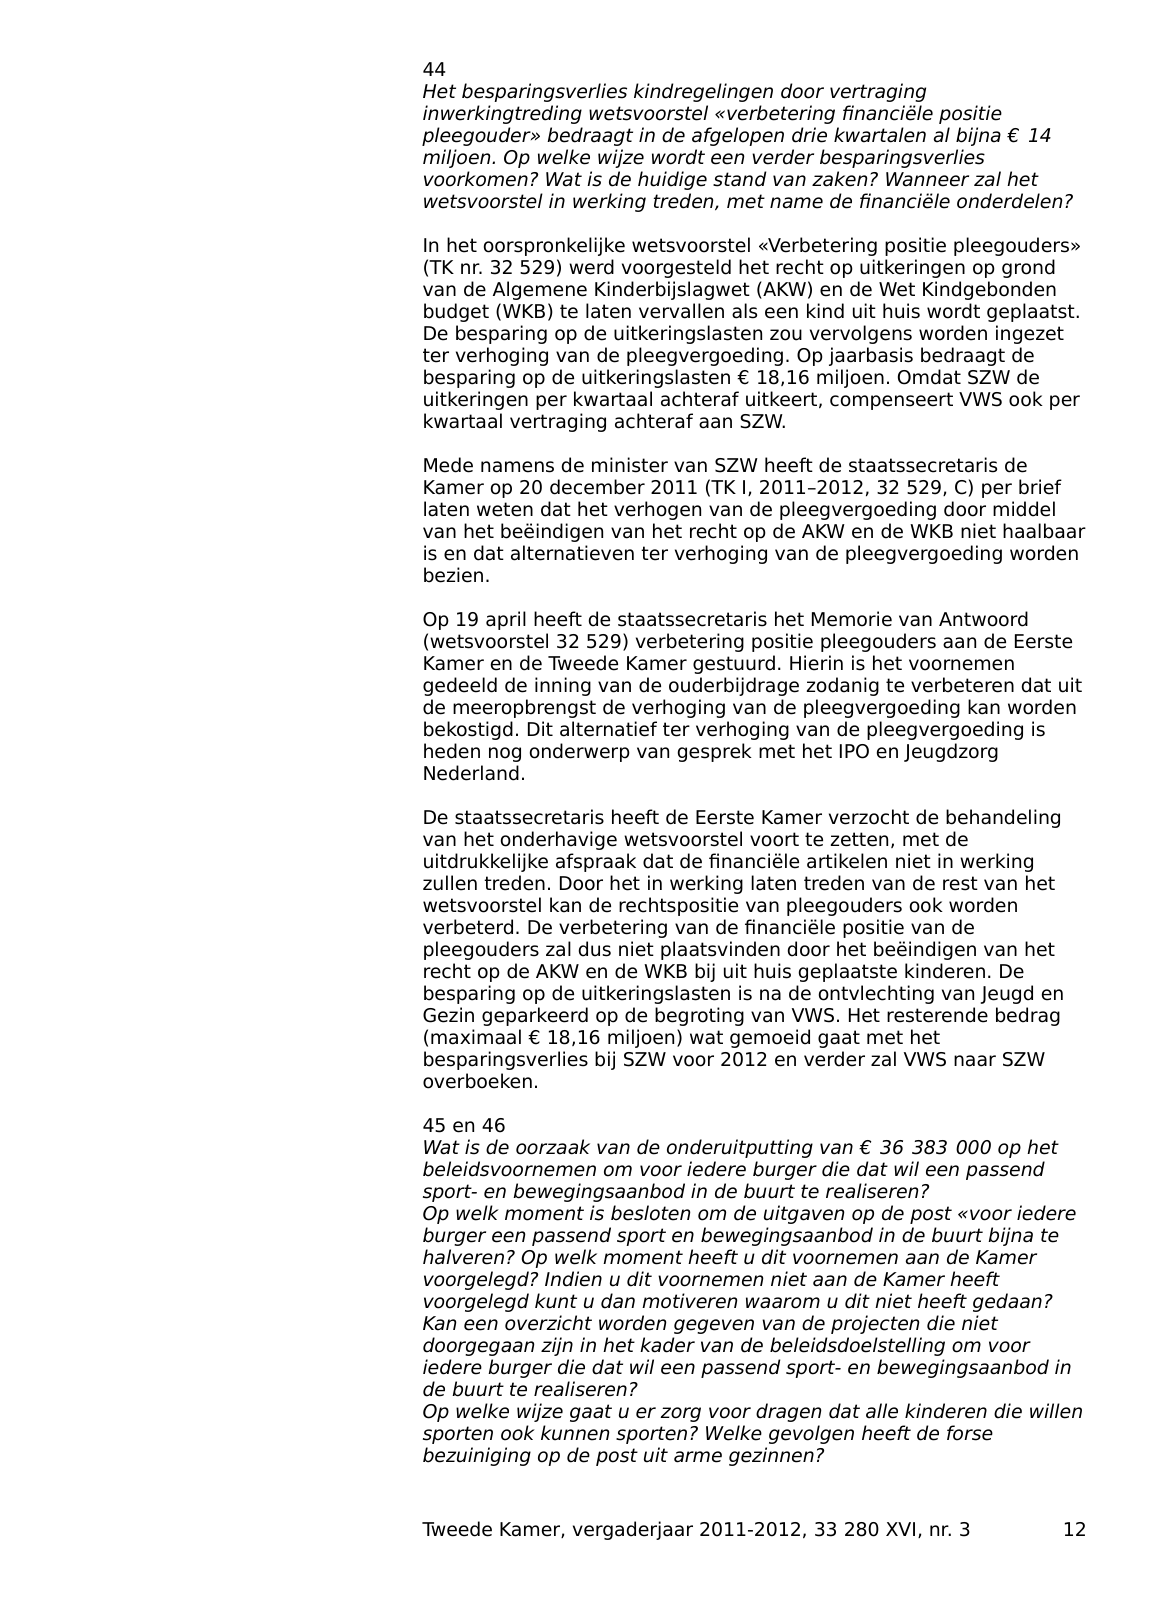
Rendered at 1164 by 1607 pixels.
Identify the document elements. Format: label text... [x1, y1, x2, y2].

text In het oorspronkelijke wetsvoorstel «Verbetering positie pleegouders» (TK nr. 32 529) werd voorgesteld het recht op uitkeringen op grond van de Algemene Kinderbijslagwet (AKW) en de Wet Kindgebonden budget (WKB) te laten vervallen als een kind uit huis wordt geplaatst. De besparing op de uitkeringslasten zou vervolgens worden ingezet ter verhoging van de pleegvergoeding. Op jaarbasis bedraagt de besparing op de uitkeringslasten € 18,16 miljoen. Omdat SZW de uitkeringen per kwartaal achteraf uitkeert, compenseert VWS ook per kwartaal vertraging achteraf aan SZW. [422, 235, 1087, 433]
text 45 en 46 [422, 1115, 1087, 1137]
text Wat is de oorzaak van de onderuitputting van € 36 383 000 op het beleidsvoornemen om voor iedere burger die dat wil een passend sport- en bewegingsaanbod in de buurt te realiseren? [422, 1137, 1087, 1203]
text 44 [422, 59, 1087, 81]
text Kan een overzicht worden gegeven van de projecten die niet doorgegaan zijn in het kader van de beleidsdoelstelling om voor iedere burger die dat wil een passend sport- en bewegingsaanbod in de buurt te realiseren? [422, 1313, 1087, 1401]
text De staatssecretaris heeft de Eerste Kamer verzocht de behandeling van het onderhavige wetsvoorstel voort te zetten, met de uitdrukkelijke afspraak dat de financiële artikelen niet in werking zullen treden. Door het in werking laten treden van de rest van het wetsvoorstel kan de rechtspositie van pleegouders ook worden verbeterd. De verbetering van de financiële positie van de pleegouders zal dus niet plaatsvinden door het beëindigen van het recht op de AKW en de WKB bij uit huis geplaatste kinderen. De besparing op de uitkeringslasten is na de ontvlechting van Jeugd en Gezin geparkeerd op de begroting van VWS. Het resterende bedrag (maximaal € 18,16 miljoen) wat gemoeid gaat met het besparingsverlies bij SZW voor 2012 en verder zal VWS naar SZW overboeken. [422, 807, 1087, 1093]
text Op 19 april heeft de staatssecretaris het Memorie van Antwoord (wetsvoorstel 32 529) verbetering positie pleegouders aan de Eerste Kamer en de Tweede Kamer gestuurd. Hierin is het voornemen gedeeld de inning van de ouderbijdrage zodanig te verbeteren dat uit de meeropbrengst de verhoging van de pleegvergoeding kan worden bekostigd. Dit alternatief ter verhoging van de pleegvergoeding is heden nog onderwerp van gesprek met het IPO en Jeugdzorg Nederland. [422, 609, 1087, 785]
text Mede namens de minister van SZW heeft de staatssecretaris de Kamer op 20 december 2011 (TK I, 2011–2012, 32 529, C) per brief laten weten dat het verhogen van de pleegvergoeding door middel van het beëindigen van het recht op de AKW en de WKB niet haalbaar is en dat alternatieven ter verhoging van de pleegvergoeding worden bezien. [422, 455, 1087, 587]
text Op welke wijze gaat u er zorg voor dragen dat alle kinderen die willen sporten ook kunnen sporten? Welke gevolgen heeft de forse bezuiniging op de post uit arme gezinnen? [422, 1401, 1087, 1467]
text Het besparingsverlies kindregelingen door vertraging inwerkingtreding wetsvoorstel «verbetering financiële positie pleegouder» bedraagt in de afgelopen drie kwartalen al bijna € 14 miljoen. Op welke wijze wordt een verder besparingsverlies voorkomen? Wat is de huidige stand van zaken? Wanneer zal het wetsvoorstel in werking treden, met name de financiële onderdelen? [422, 81, 1087, 213]
text Op welk moment is besloten om de uitgaven op de post «voor iedere burger een passend sport en bewegingsaanbod in de buurt bijna te halveren? Op welk moment heeft u dit voornemen aan de Kamer voorgelegd? Indien u dit voornemen niet aan de Kamer heeft voorgelegd kunt u dan motiveren waarom u dit niet heeft gedaan? [422, 1203, 1087, 1313]
